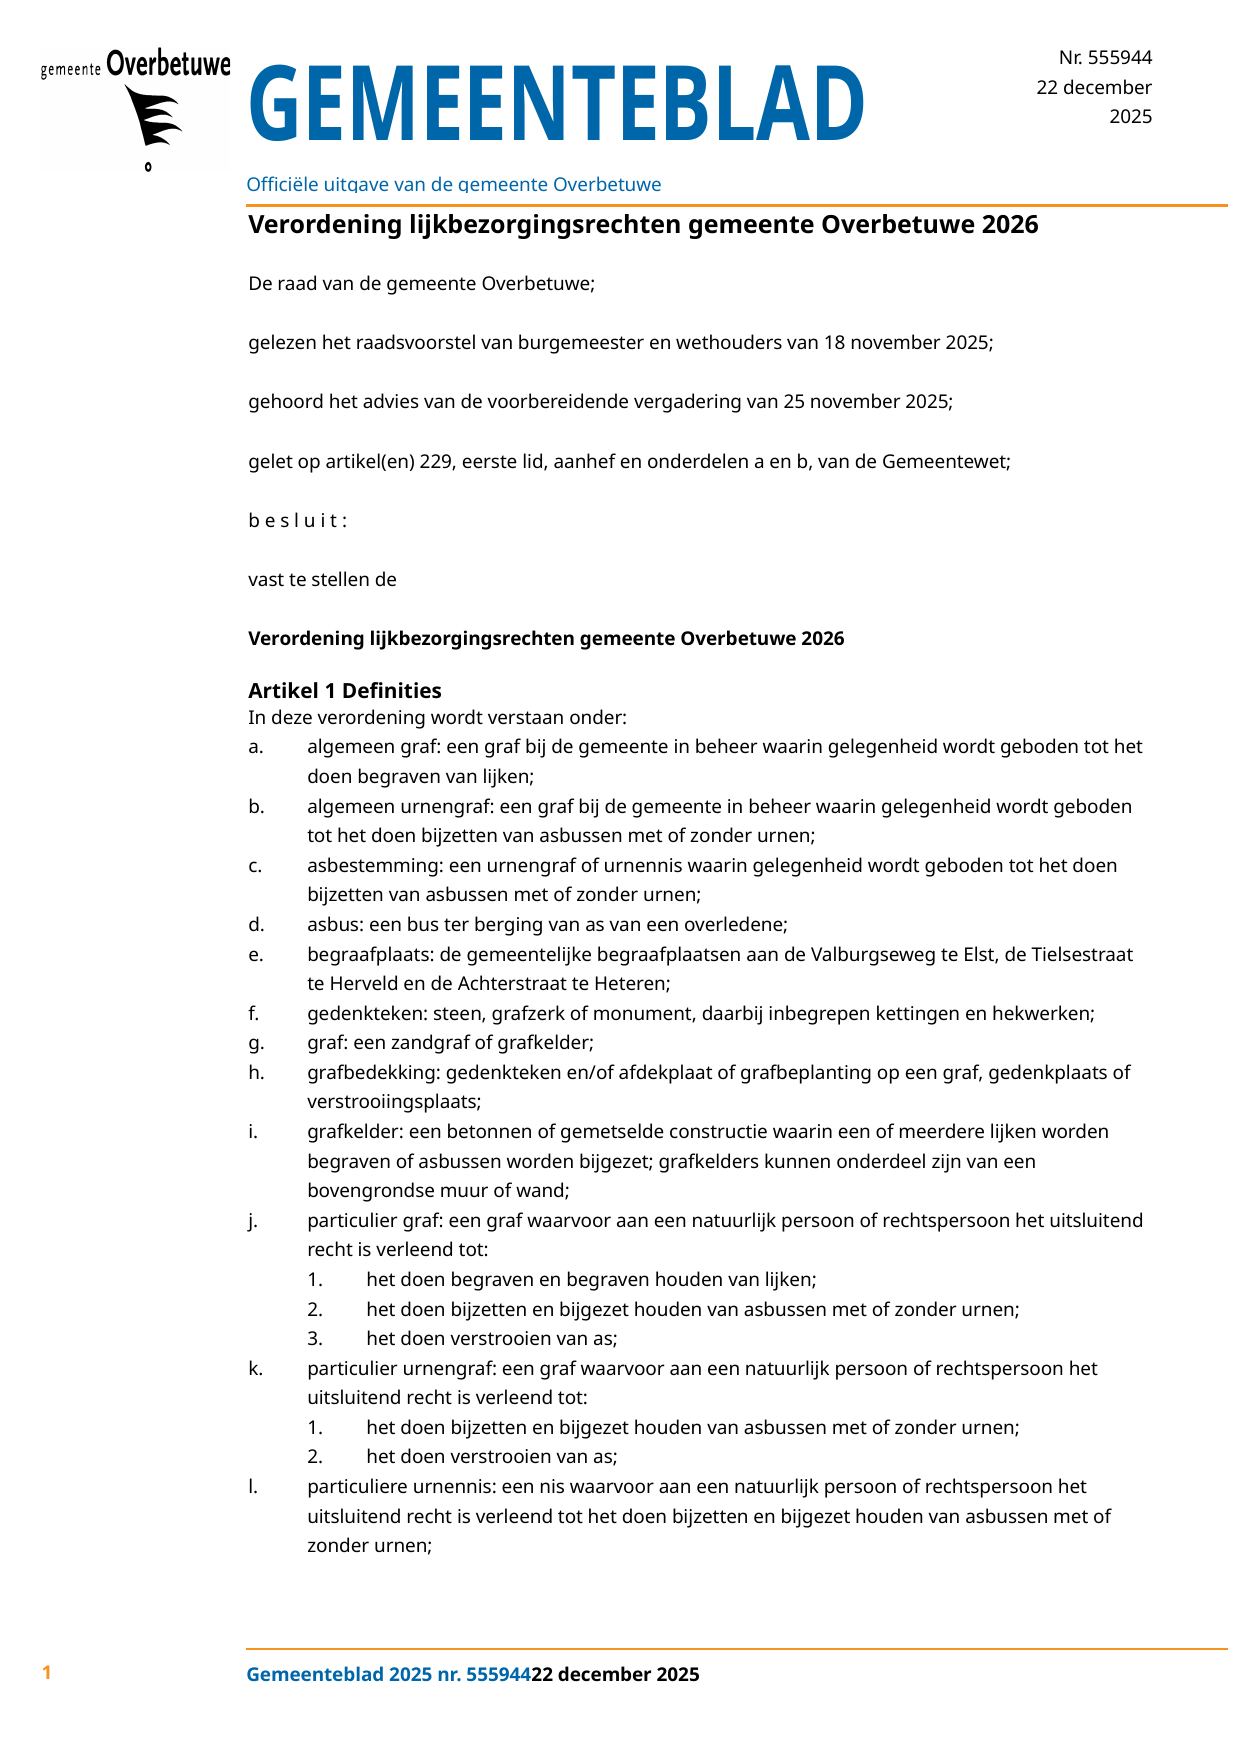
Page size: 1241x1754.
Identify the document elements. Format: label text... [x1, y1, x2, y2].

list asbestemming: een urnengraf of urnennis waarin gelegenheid wordt geboden tot het doen bijzetten van asbussen met of zonder urnen; [248, 852, 1152, 907]
text In deze verordening wordt verstaan onder: [248, 704, 1152, 730]
text b e s l u i t : [248, 507, 1152, 533]
text gehoord het advies van de voorbereidende vergadering van 25 november 2025; [248, 389, 1152, 414]
list particulier urnengraf: een graf waarvoor aan een natuurlijk persoon of rechtspersoon het uitsluitend recht is verleend tot: [248, 1355, 1152, 1410]
list het doen bijzetten en bijgezet houden van asbussen met of zonder urnen; [307, 1414, 1152, 1440]
list particuliere urnennis: een nis waarvoor aan een natuurlijk persoon of rechtspersoon het uitsluitend recht is verleend tot het doen bijzetten en bijgezet houden van asbussen met of zonder urnen; [248, 1473, 1152, 1558]
text De raad van de gemeente Overbetuwe; [248, 270, 1152, 296]
list asbus: een bus ter berging van as van een overledene; [248, 911, 1152, 937]
list het doen verstrooien van as; [307, 1325, 1152, 1351]
list algemeen urnengraf: een graf bij de gemeente in beheer waarin gelegenheid wordt geboden tot het doen bijzetten van asbussen met of zonder urnen; [248, 793, 1152, 848]
list algemeen graf: een graf bij de gemeente in beheer waarin gelegenheid wordt geboden tot het doen begraven van lijken; [248, 734, 1152, 789]
list particulier graf: een graf waarvoor aan een natuurlijk persoon of rechtspersoon het uitsluitend recht is verleend tot: [248, 1207, 1152, 1262]
list begraafplaats: de gemeentelijke begraafplaatsen aan de Valburgseweg te Elst, de Tielsestraat te Herveld en de Achterstraat te Heteren; [248, 941, 1152, 996]
list graf: een zandgraf of grafkelder; [248, 1029, 1152, 1055]
list gedenkteken: steen, grafzerk of monument, daarbij inbegrepen kettingen en hekwerken; [248, 1000, 1152, 1026]
picture [41, 47, 231, 172]
text gelet op artikel(en) 229, eerste lid, aanhef en onderdelen a en b, van de Gemeentewet; [248, 448, 1152, 473]
text Verordening lijkbezorgingsrechten gemeente Overbetuwe 2026 [248, 207, 1152, 241]
text Verordening lijkbezorgingsrechten gemeente Overbetuwe 2026 [248, 625, 1152, 651]
list grafbedekking: gedenkteken en/of afdekplaat of grafbeplanting op een graf, gedenkplaats of verstrooiingsplaats; [248, 1059, 1152, 1114]
list het doen verstrooien van as; [307, 1444, 1152, 1469]
text Artikel 1 Definities [248, 676, 1152, 704]
list het doen begraven en begraven houden van lijken; [307, 1266, 1152, 1292]
text vast te stellen de [248, 566, 1152, 592]
text gelezen het raadsvoorstel van burgemeester en wethouders van 18 november 2025; [248, 329, 1152, 355]
list grafkelder: een betonnen of gemetselde constructie waarin een of meerdere lijken worden begraven of asbussen worden bijgezet; grafkelders kunnen onderdeel zijn van een bovengrondse muur of wand; [248, 1118, 1152, 1203]
list het doen bijzetten en bijgezet houden van asbussen met of zonder urnen; [307, 1296, 1152, 1322]
